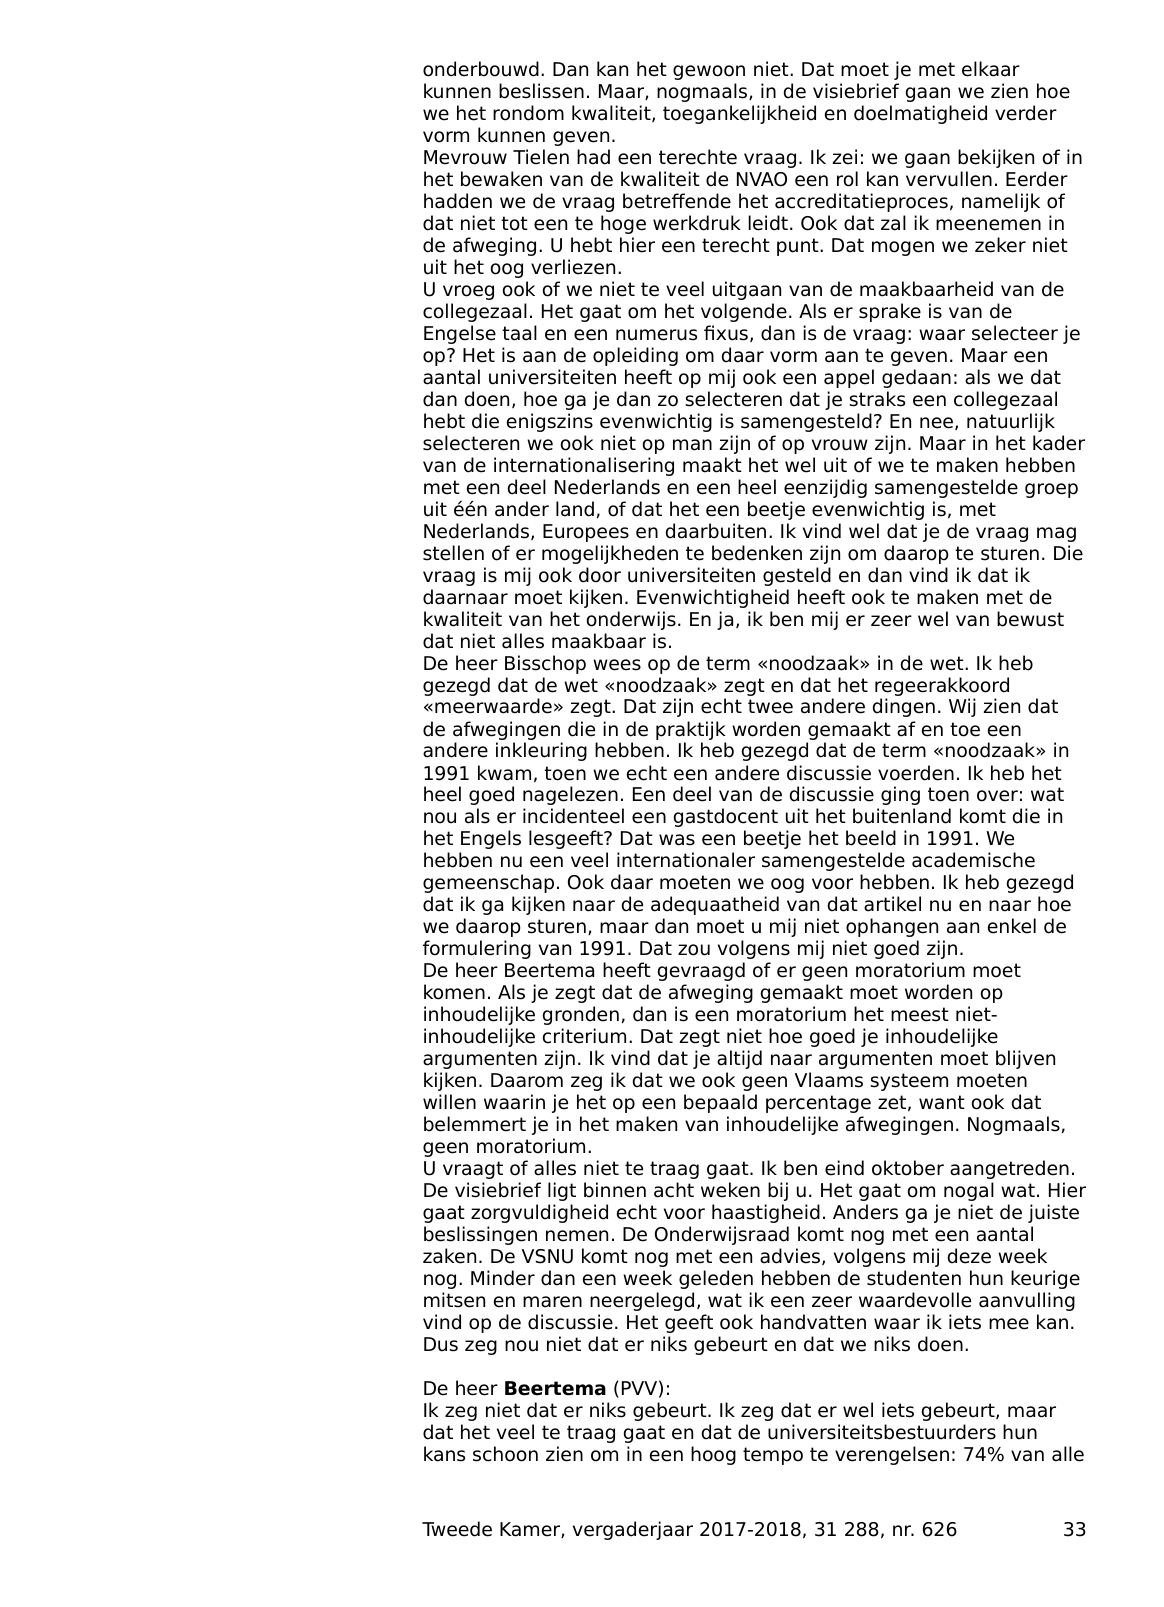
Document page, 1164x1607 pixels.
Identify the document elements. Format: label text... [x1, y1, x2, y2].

text U vroeg ook of we niet te veel uitgaan van de maakbaarheid van de collegezaal. Het gaat om het volgende. Als er sprake is van de Engelse taal en een numerus fixus, dan is de vraag: waar selecteer je op? Het is aan de opleiding om daar vorm aan te geven. Maar een aantal universiteiten heeft op mij ook een appel gedaan: als we dat dan doen, hoe ga je dan zo selecteren dat je straks een collegezaal hebt die enigszins evenwichtig is samengesteld? En nee, natuurlijk selecteren we ook niet op man zijn of op vrouw zijn. Maar in het kader van de internationalisering maakt het wel uit of we te maken hebben met een deel Nederlands en een heel eenzijdig samengestelde groep uit één ander land, of dat het een beetje evenwichtig is, met Nederlands, Europees en daarbuiten. Ik vind wel dat je de vraag mag stellen of er mogelijkheden te bedenken zijn om daarop te sturen. Die vraag is mij ook door universiteiten gesteld en dan vind ik dat ik daarnaar moet kijken. Evenwichtigheid heeft ook te maken met de kwaliteit van het onderwijs. En ja, ik ben mij er zeer wel van bewust dat niet alles maakbaar is. [422, 279, 1087, 652]
text Mevrouw Tielen had een terechte vraag. Ik zei: we gaan bekijken of in het bewaken van de kwaliteit de NVAO een rol kan vervullen. Eerder hadden we de vraag betreffende het accreditatieproces, namelijk of dat niet tot een te hoge werkdruk leidt. Ook dat zal ik meenemen in de afweging. U hebt hier een terecht punt. Dat mogen we zeker niet uit het oog verliezen. [422, 147, 1087, 279]
text De heer Bisschop wees op de term «noodzaak» in de wet. Ik heb gezegd dat de wet «noodzaak» zegt en dat het regeerakkoord «meerwaarde» zegt. Dat zijn echt twee andere dingen. Wij zien dat de afwegingen die in de praktijk worden gemaakt af en toe een andere inkleuring hebben. Ik heb gezegd dat de term «noodzaak» in 1991 kwam, toen we echt een andere discussie voerden. Ik heb het heel goed nagelezen. Een deel van de discussie ging toen over: wat nou als er incidenteel een gastdocent uit het buitenland komt die in het Engels lesgeeft? Dat was een beetje het beeld in 1991. We hebben nu een veel internationaler samengestelde academische gemeenschap. Ook daar moeten we oog voor hebben. Ik heb gezegd dat ik ga kijken naar de adequaatheid van dat artikel nu en naar hoe we daarop sturen, maar dan moet u mij niet ophangen aan enkel de formulering van 1991. Dat zou volgens mij niet goed zijn. [422, 652, 1087, 960]
text Ik zeg niet dat er niks gebeurt. Ik zeg dat er wel iets gebeurt, maar dat het veel te traag gaat en dat de universiteitsbestuurders hun kans schoon zien om in een hoog tempo te verengelsen: 74% van alle [422, 1400, 1087, 1466]
text U vraagt of alles niet te traag gaat. Ik ben eind oktober aangetreden. De visiebrief ligt binnen acht weken bij u. Het gaat om nogal wat. Hier gaat zorgvuldigheid echt voor haastigheid. Anders ga je niet de juiste beslissingen nemen. De Onderwijsraad komt nog met een aantal zaken. De VSNU komt nog met een advies, volgens mij deze week nog. Minder dan een week geleden hebben de studenten hun keurige mitsen en maren neergelegd, wat ik een zeer waardevolle aanvulling vind op de discussie. Het geeft ook handvatten waar ik iets mee kan. Dus zeg nou niet dat er niks gebeurt en dat we niks doen. [422, 1158, 1087, 1356]
text De heer Beertema (PVV): [422, 1378, 1087, 1400]
text onderbouwd. Dan kan het gewoon niet. Dat moet je met elkaar kunnen beslissen. Maar, nogmaals, in de visiebrief gaan we zien hoe we het rondom kwaliteit, toegankelijkheid en doelmatigheid verder vorm kunnen geven. [422, 59, 1087, 147]
text De heer Beertema heeft gevraagd of er geen moratorium moet komen. Als je zegt dat de afweging gemaakt moet worden op inhoudelijke gronden, dan is een moratorium het meest niet-inhoudelijke criterium. Dat zegt niet hoe goed je inhoudelijke argumenten zijn. Ik vind dat je altijd naar argumenten moet blijven kijken. Daarom zeg ik dat we ook geen Vlaams systeem moeten willen waarin je het op een bepaald percentage zet, want ook dat belemmert je in het maken van inhoudelijke afwegingen. Nogmaals, geen moratorium. [422, 960, 1087, 1158]
